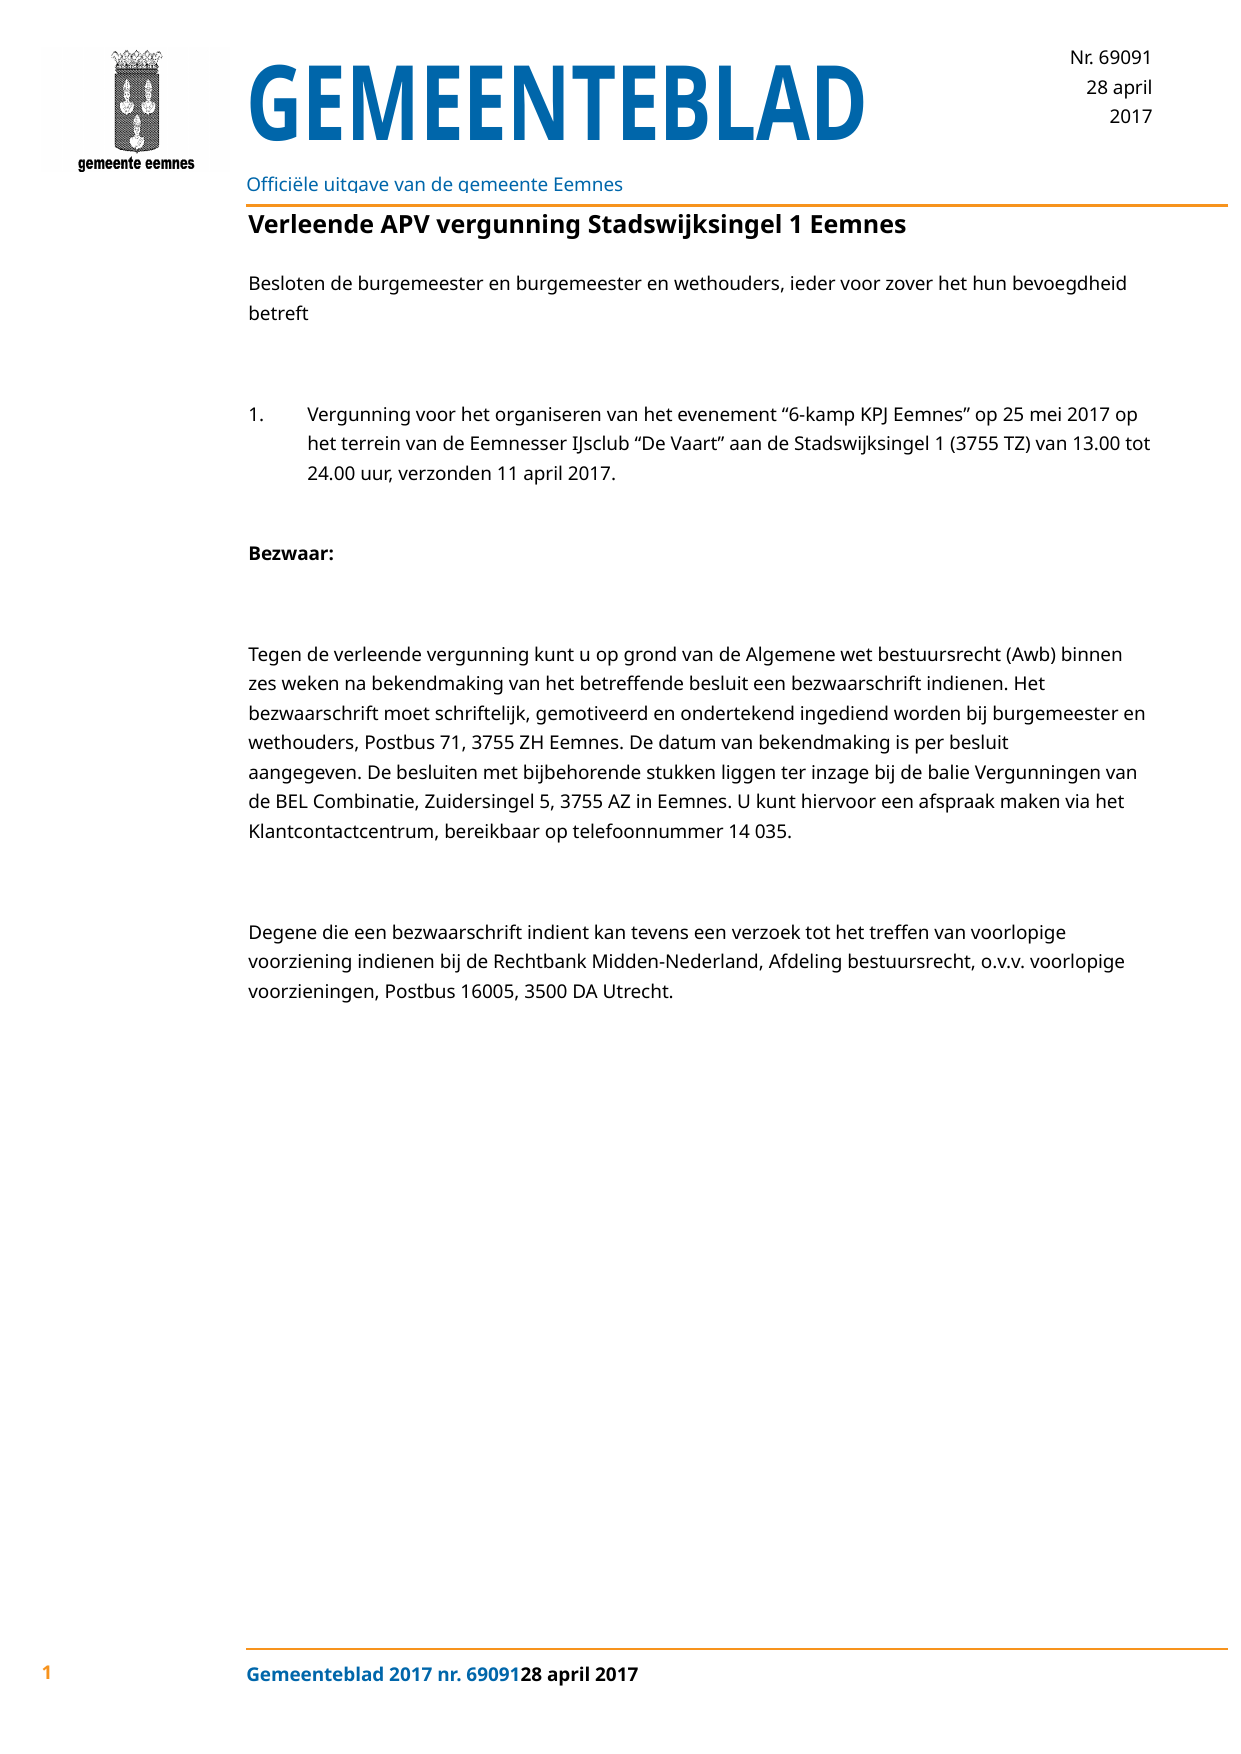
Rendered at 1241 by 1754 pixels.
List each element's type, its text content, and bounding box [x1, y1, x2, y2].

text Verleende APV vergunning Stadswijksingel 1 Eemnes [248, 207, 1152, 241]
picture [41, 47, 231, 172]
list Vergunning voor het organiseren van het evenement “6-kamp KPJ Eemnes” op 25 mei 2017 op het terrein van de Eemnesser IJsclub “De Vaart” aan de Stadswijksingel 1 (3755 TZ) van 13.00 tot 24.00 uur, verzonden 11 april 2017. [248, 401, 1152, 486]
text Bezwaar: [248, 540, 1152, 566]
text Degene die een bezwaarschrift indient kan tevens een verzoek tot het treffen van voorlopige voorziening indienen bij de Rechtbank Midden-Nederland, Afdeling bestuursrecht, o.v.v. voorlopige voorzieningen, Postbus 16005, 3500 DA Utrecht. [248, 919, 1152, 1004]
text Tegen de verleende vergunning kunt u op grond van de Algemene wet bestuursrecht (Awb) binnen zes weken na bekendmaking van het betreffende besluit een bezwaarschrift indienen. Het bezwaarschrift moet schriftelijk, gemotiveerd en ondertekend ingediend worden bij burgemeester en wethouders, Postbus 71, 3755 ZH Eemnes. De datum van bekendmaking is per besluit aangegeven. De besluiten met bijbehorende stukken liggen ter inzage bij de balie Vergunningen van de BEL Combinatie, Zuidersingel 5, 3755 AZ in Eemnes. U kunt hiervoor een afspraak maken via het Klantcontactcentrum, bereikbaar op telefoonnummer 14 035. [248, 641, 1152, 844]
text Besloten de burgemeester en burgemeester en wethouders, ieder voor zover het hun bevoegdheid betreft [248, 270, 1152, 326]
